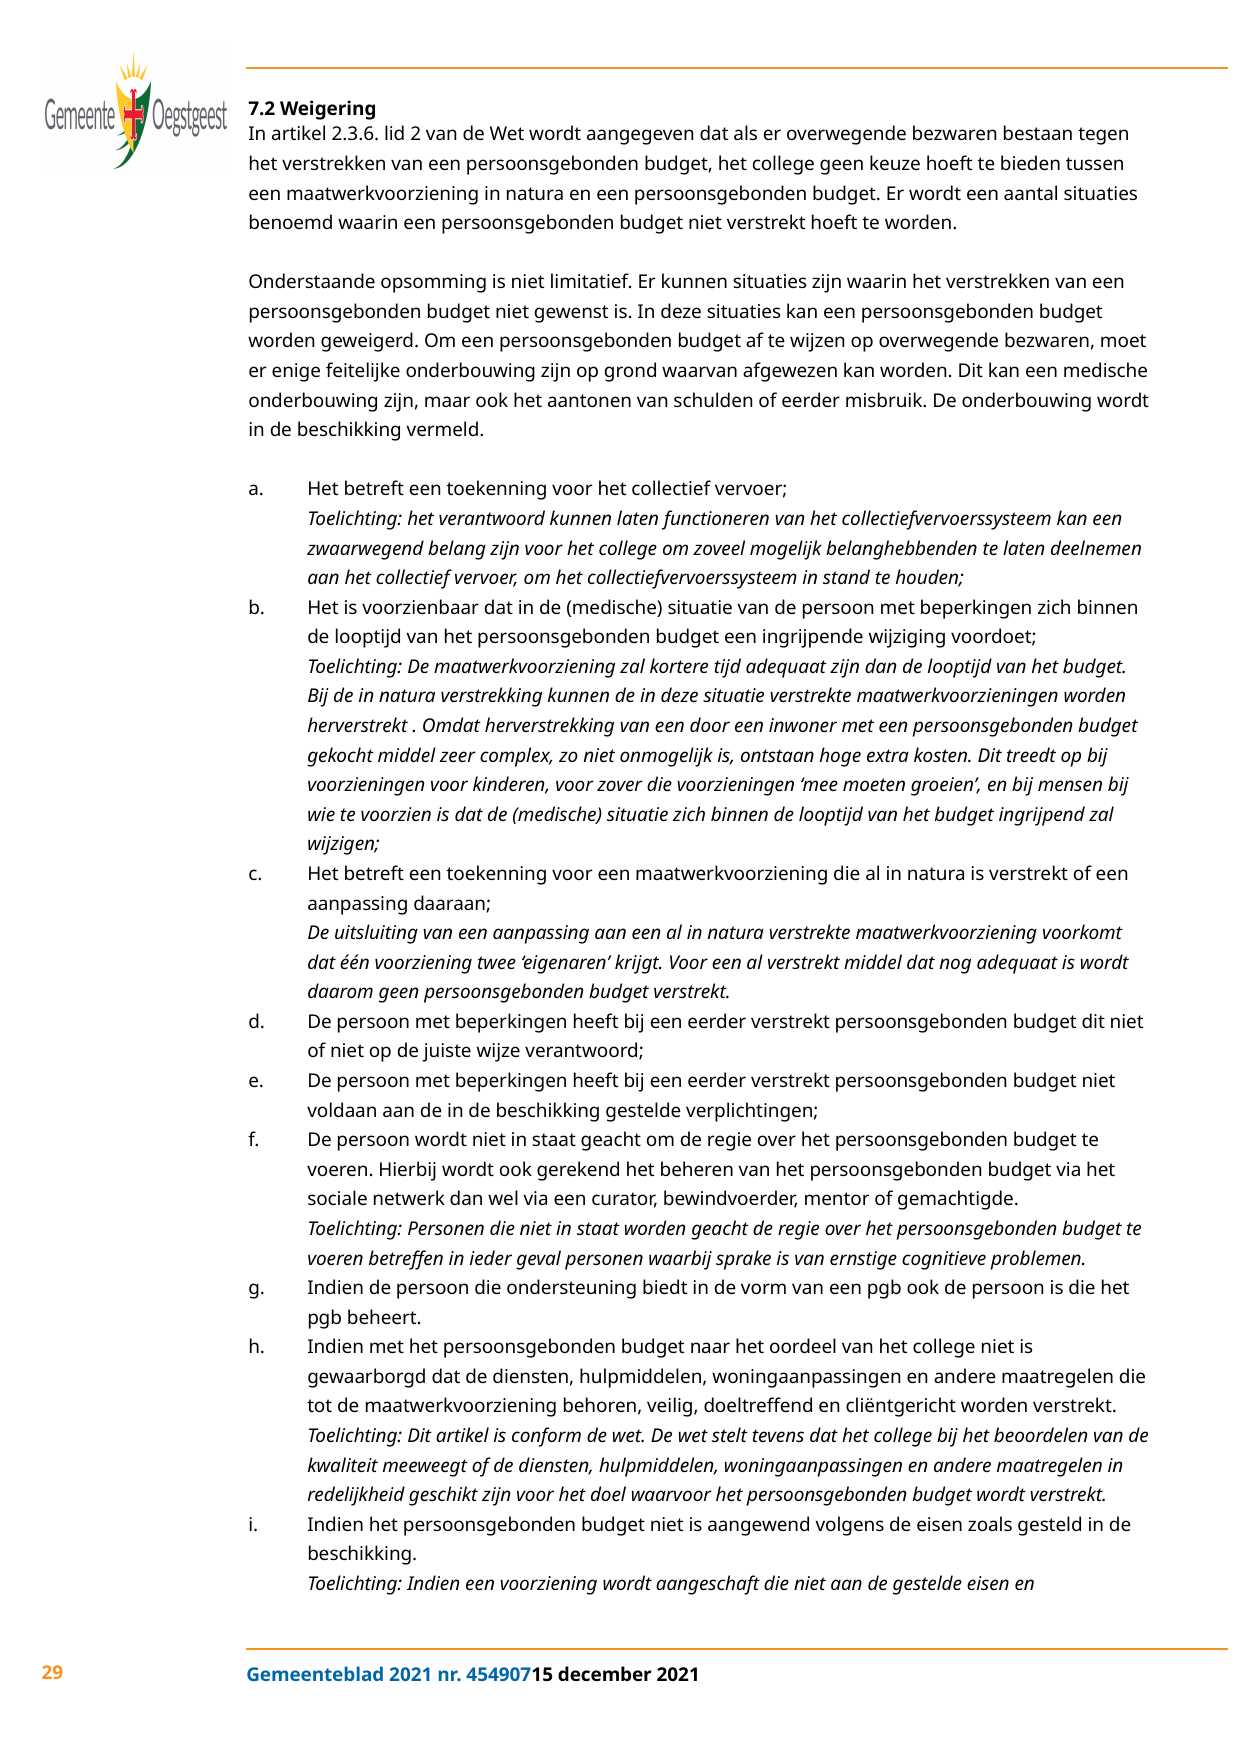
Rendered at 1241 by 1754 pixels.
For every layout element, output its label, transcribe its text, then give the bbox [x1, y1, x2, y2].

list De persoon met beperkingen heeft bij een eerder verstrekt persoonsgebonden budget niet voldaan aan de in de beschikking gestelde verplichtingen; [248, 1067, 1152, 1122]
text In artikel 2.3.6. lid 2 van de Wet wordt aangegeven dat als er overwegende bezwaren bestaan tegen het verstrekken van een persoonsgebonden budget, het college geen keuze hoeft te bieden tussen een maatwerkvoorziening in natura en een persoonsgebonden budget. Er wordt een aantal situaties benoemd waarin een persoonsgebonden budget niet verstrekt hoeft te worden. [248, 121, 1152, 235]
list Indien met het persoonsgebonden budget naar het oordeel van het college niet is gewaarborgd dat de diensten, hulpmiddelen, woningaanpassingen en andere maatregelen die tot de maatwerkvoorziening behoren, veilig, doeltreffend en cliëntgericht worden verstrekt. [248, 1333, 1152, 1418]
list De uitsluiting van een aanpassing aan een al in natura verstrekte maatwerkvoorziening voorkomt dat één voorziening twee ‘eigenaren’ krijgt. Voor een al verstrekt middel dat nog adequaat is wordt daarom geen persoonsgebonden budget verstrekt. [248, 919, 1152, 1004]
list Toelichting: De maatwerkvoorziening zal kortere tijd adequaat zijn dan de looptijd van het budget. Bij de in natura verstrekking kunnen de in deze situatie verstrekte maatwerkvoorzieningen worden herverstrekt . Omdat herverstrekking van een door een inwoner met een persoonsgebonden budget gekocht middel zeer complex, zo niet onmogelijk is, ontstaan hoge extra kosten. Dit treedt op bij voorzieningen voor kinderen, voor zover die voorzieningen ‘mee moeten groeien’, en bij mensen bij wie te voorzien is dat de (medische) situatie zich binnen de looptijd van het budget ingrijpend zal wijzigen; [248, 653, 1152, 856]
list Indien het persoonsgebonden budget niet is aangewend volgens de eisen zoals gesteld in de beschikking. [248, 1511, 1152, 1566]
list Indien de persoon die ondersteuning biedt in de vorm van een pgb ook de persoon is die het pgb beheert. [248, 1274, 1152, 1329]
text Onderstaande opsomming is niet limitatief. Er kunnen situaties zijn waarin het verstrekken van een persoonsgebonden budget niet gewenst is. In deze situaties kan een persoonsgebonden budget worden geweigerd. Om een persoonsgebonden budget af te wijzen op overwegende bezwaren, moet er enige feitelijke onderbouwing zijn op grond waarvan afgewezen kan worden. Dit kan een medische onderbouwing zijn, maar ook het aantonen van schulden of eerder misbruik. De onderbouwing wordt in de beschikking vermeld. [248, 268, 1152, 442]
list Toelichting: Indien een voorziening wordt aangeschaft die niet aan de gestelde eisen en [248, 1570, 1152, 1596]
text 7.2 Weigering [248, 95, 1152, 121]
list De persoon wordt niet in staat geacht om de regie over het persoonsgebonden budget te voeren. Hierbij wordt ook gerekend het beheren van het persoonsgebonden budget via het sociale netwerk dan wel via een curator, bewindvoerder, mentor of gemachtigde. [248, 1126, 1152, 1211]
list Het betreft een toekenning voor een maatwerkvoorziening die al in natura is verstrekt of een aanpassing daaraan; [248, 860, 1152, 915]
list Toelichting: Personen die niet in staat worden geacht de regie over het persoonsgebonden budget te voeren betreffen in ieder geval personen waarbij sprake is van ernstige cognitieve problemen. [248, 1215, 1152, 1270]
picture [41, 47, 231, 172]
list Toelichting: het verantwoord kunnen laten functioneren van het collectiefvervoerssysteem kan een zwaarwegend belang zijn voor het college om zoveel mogelijk belanghebbenden te laten deelnemen aan het collectief vervoer, om het collectiefvervoerssysteem in stand te houden; [248, 505, 1152, 590]
list Het betreft een toekenning voor het collectief vervoer; [248, 476, 1152, 501]
list Toelichting: Dit artikel is conform de wet. De wet stelt tevens dat het college bij het beoordelen van de kwaliteit meeweegt of de diensten, hulpmiddelen, woningaanpassingen en andere maatregelen in redelijkheid geschikt zijn voor het doel waarvoor het persoonsgebonden budget wordt verstrekt. [248, 1422, 1152, 1507]
list De persoon met beperkingen heeft bij een eerder verstrekt persoonsgebonden budget dit niet of niet op de juiste wijze verantwoord; [248, 1008, 1152, 1063]
list Het is voorzienbaar dat in de (medische) situatie van de persoon met beperkingen zich binnen de looptijd van het persoonsgebonden budget een ingrijpende wijziging voordoet; [248, 594, 1152, 649]
